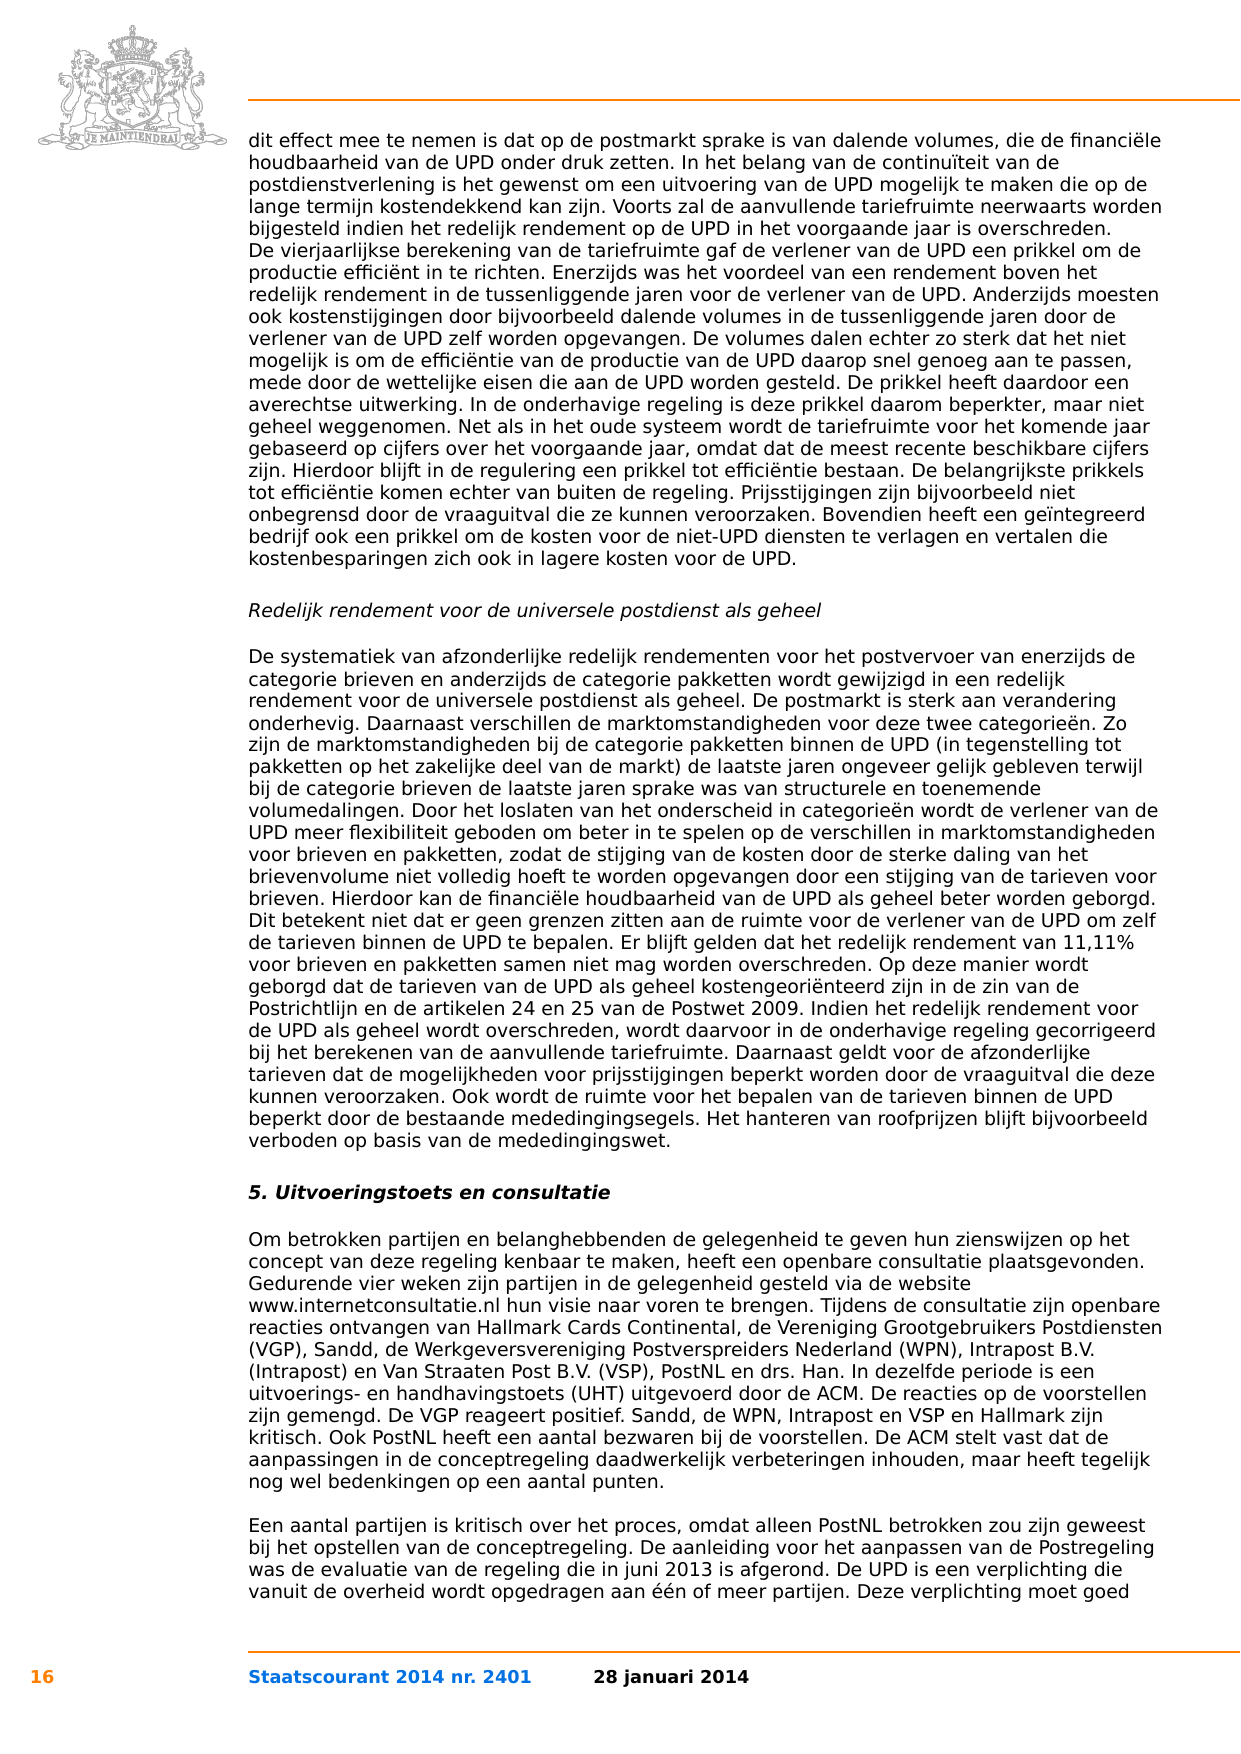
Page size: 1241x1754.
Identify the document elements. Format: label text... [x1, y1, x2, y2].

text Een aantal partijen is kritisch over het proces, omdat alleen PostNL betrokken zou zijn geweest bij het opstellen van de conceptregeling. De aanleiding voor het aanpassen van de Postregeling was de evaluatie van de regeling die in juni 2013 is afgerond. De UPD is een verplichting die vanuit de overheid wordt opgedragen aan één of meer partijen. Deze verplichting moet goed [248, 1514, 1163, 1602]
text De vierjaarlijkse berekening van de tariefruimte gaf de verlener van de UPD een prikkel om de productie efficiënt in te richten. Enerzijds was het voordeel van een rendement boven het redelijk rendement in de tussenliggende jaren voor de verlener van de UPD. Anderzijds moesten ook kostenstijgingen door bijvoorbeeld dalende volumes in de tussenliggende jaren door de verlener van de UPD zelf worden opgevangen. De volumes dalen echter zo sterk dat het niet mogelijk is om de efficiëntie van de productie van de UPD daarop snel genoeg aan te passen, mede door de wettelijke eisen die aan de UPD worden gesteld. De prikkel heeft daardoor een averechtse uitwerking. In de onderhavige regeling is deze prikkel daarom beperkter, maar niet geheel weggenomen. Net als in het oude systeem wordt de tariefruimte voor het komende jaar gebaseerd op cijfers over het voorgaande jaar, omdat dat de meest recente beschikbare cijfers zijn. Hierdoor blijft in de regulering een prikkel tot efficiëntie bestaan. De belangrijkste prikkels tot efficiëntie komen echter van buiten de regeling. Prijsstijgingen zijn bijvoorbeeld niet onbegrensd door de vraaguitval die ze kunnen veroorzaken. Bovendien heeft een geïntegreerd bedrijf ook een prikkel om de kosten voor de niet-UPD diensten te verlagen en vertalen die kostenbesparingen zich ook in lagere kosten voor de UPD. [248, 240, 1163, 569]
picture [38, 25, 227, 150]
subtitle Redelijk rendement voor de universele postdienst als geheel [248, 599, 1163, 621]
subtitle 5. Uitvoeringstoets en consultatie [248, 1182, 1163, 1204]
text Dit betekent niet dat er geen grenzen zitten aan de ruimte voor de verlener van de UPD om zelf de tarieven binnen de UPD te bepalen. Er blijft gelden dat het redelijk rendement van 11,11% voor brieven en pakketten samen niet mag worden overschreden. Op deze manier wordt geborgd dat de tarieven van de UPD als geheel kostengeoriënteerd zijn in de zin van de Postrichtlijn en de artikelen 24 en 25 van de Postwet 2009. Indien het redelijk rendement voor de UPD als geheel wordt overschreden, wordt daarvoor in de onderhavige regeling gecorrigeerd bij het berekenen van de aanvullende tariefruimte. Daarnaast geldt voor de afzonderlijke tarieven dat de mogelijkheden voor prijsstijgingen beperkt worden door de vraaguitval die deze kunnen veroorzaken. Ook wordt de ruimte voor het bepalen van de tarieven binnen de UPD beperkt door de bestaande mededingingsegels. Het hanteren van roofprijzen blijft bijvoorbeeld verboden op basis van de mededingingswet. [248, 910, 1163, 1152]
text dit effect mee te nemen is dat op de postmarkt sprake is van dalende volumes, die de financiële houdbaarheid van de UPD onder druk zetten. In het belang van de continuïteit van de postdienstverlening is het gewenst om een uitvoering van de UPD mogelijk te maken die op de lange termijn kostendekkend kan zijn. Voorts zal de aanvullende tariefruimte neerwaarts worden bijgesteld indien het redelijk rendement op de UPD in het voorgaande jaar is overschreden. [248, 130, 1163, 240]
text De systematiek van afzonderlijke redelijk rendementen voor het postvervoer van enerzijds de categorie brieven en anderzijds de categorie pakketten wordt gewijzigd in een redelijk rendement voor de universele postdienst als geheel. De postmarkt is sterk aan verandering onderhevig. Daarnaast verschillen de marktomstandigheden voor deze twee categorieën. Zo zijn de marktomstandigheden bij de categorie pakketten binnen de UPD (in tegenstelling tot pakketten op het zakelijke deel van de markt) de laatste jaren ongeveer gelijk gebleven terwijl bij de categorie brieven de laatste jaren sprake was van structurele en toenemende volumedalingen. Door het loslaten van het onderscheid in categorieën wordt de verlener van de UPD meer flexibiliteit geboden om beter in te spelen op de verschillen in marktomstandigheden voor brieven en pakketten, zodat de stijging van de kosten door de sterke daling van het brievenvolume niet volledig hoeft te worden opgevangen door een stijging van de tarieven voor brieven. Hierdoor kan de financiële houdbaarheid van de UPD als geheel beter worden geborgd. [248, 646, 1163, 910]
text Om betrokken partijen en belanghebbenden de gelegenheid te geven hun zienswijzen op het concept van deze regeling kenbaar te maken, heeft een openbare consultatie plaatsgevonden. Gedurende vier weken zijn partijen in de gelegenheid gesteld via de website www.internetconsultatie.nl hun visie naar voren te brengen. Tijdens de consultatie zijn openbare reacties ontvangen van Hallmark Cards Continental, de Vereniging Grootgebruikers Postdiensten (VGP), Sandd, de Werkgeversvereniging Postverspreiders Nederland (WPN), Intrapost B.V. (Intrapost) en Van Straaten Post B.V. (VSP), PostNL en drs. Han. In dezelfde periode is een uitvoerings- en handhavingstoets (UHT) uitgevoerd door de ACM. De reacties op de voorstellen zijn gemengd. De VGP reageert positief. Sandd, de WPN, Intrapost en VSP en Hallmark zijn kritisch. Ook PostNL heeft een aantal bezwaren bij de voorstellen. De ACM stelt vast dat de aanpassingen in de conceptregeling daadwerkelijk verbeteringen inhouden, maar heeft tegelijk nog wel bedenkingen op een aantal punten. [248, 1229, 1163, 1493]
